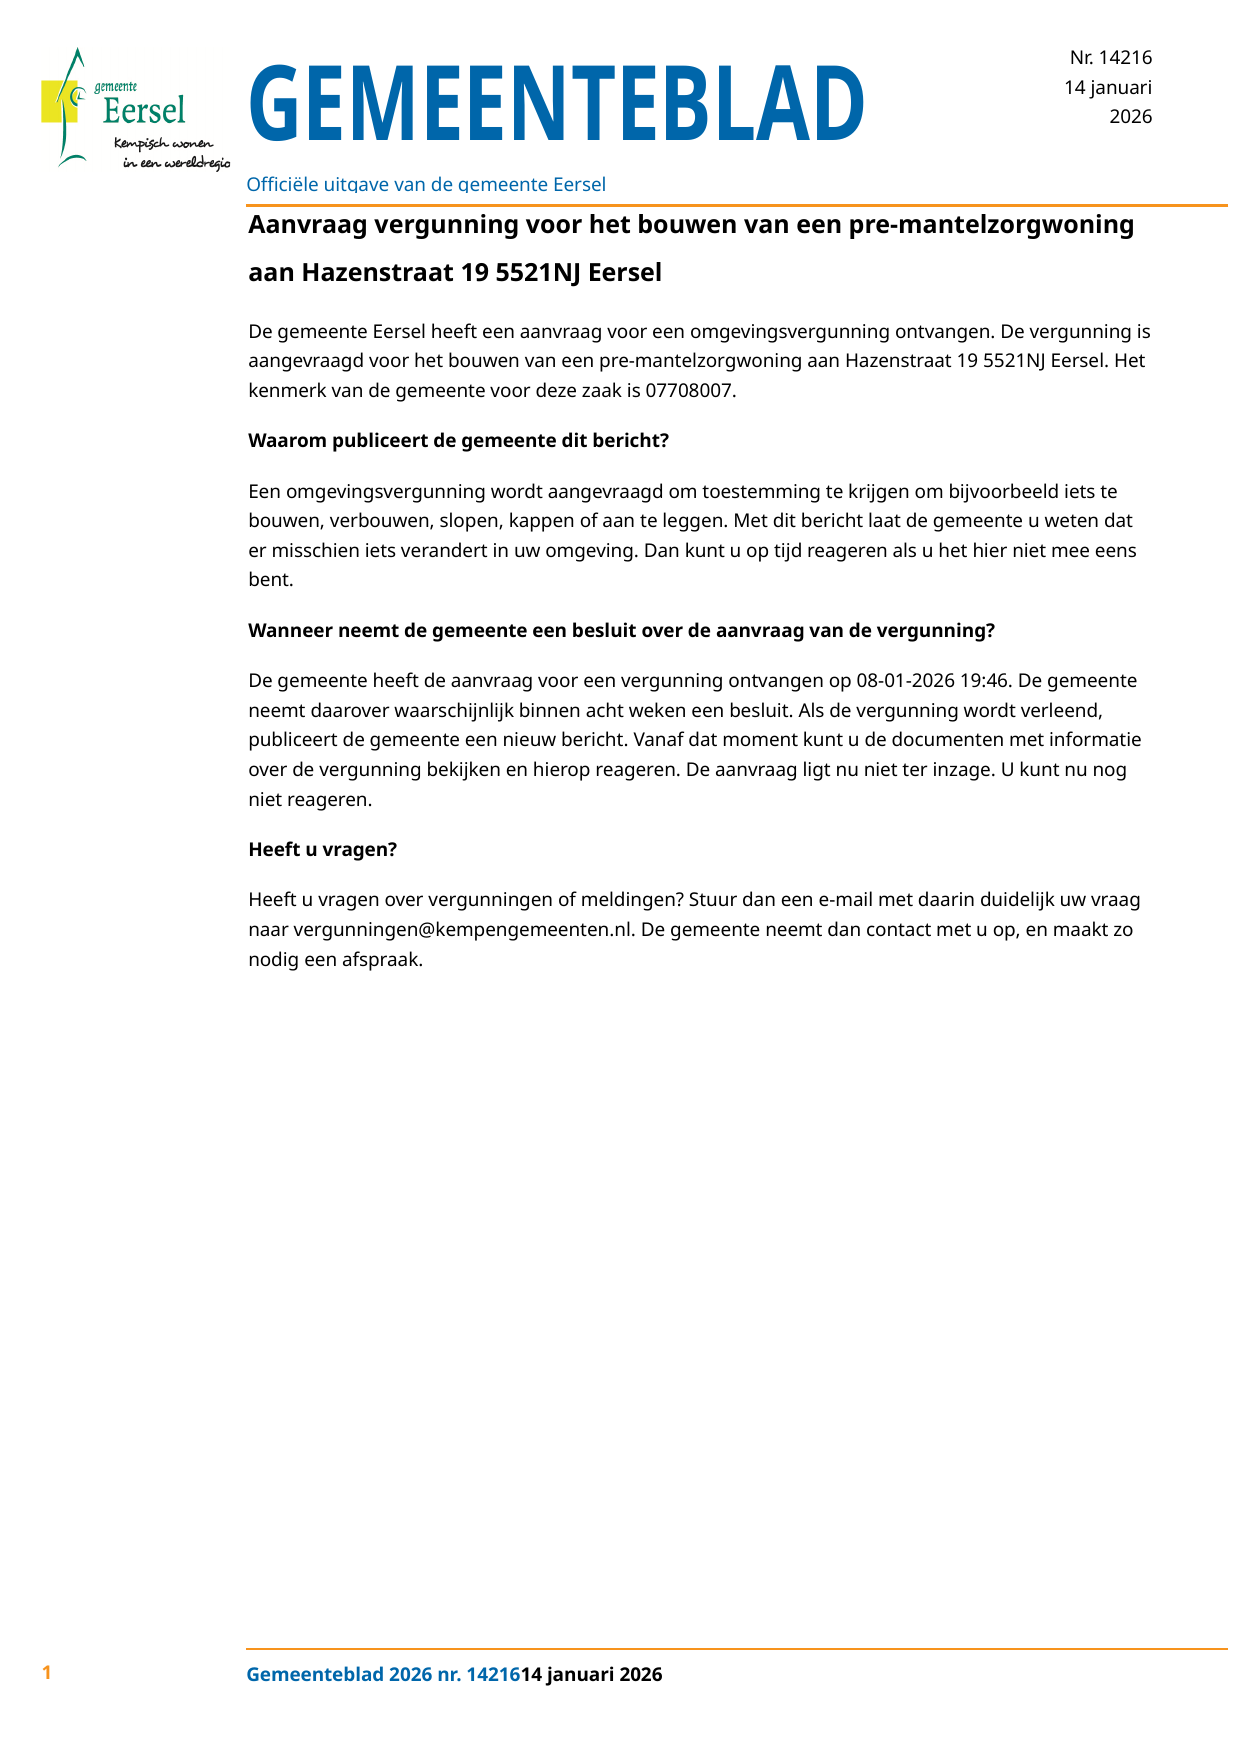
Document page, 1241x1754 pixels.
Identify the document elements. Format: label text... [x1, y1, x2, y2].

text De gemeente heeft de aanvraag voor een vergunning ontvangen op 08-01-2026 19:46. De gemeente neemt daarover waarschijnlijk binnen acht weken een besluit. Als de vergunning wordt verleend, publiceert de gemeente een nieuw bericht. Vanaf dat moment kunt u de documenten met informatie over de vergunning bekijken en hierop reageren. De aanvraag ligt nu niet ter inzage. U kunt nu nog niet reageren. [248, 667, 1152, 812]
text Aanvraag vergunning voor het bouwen van een pre-mantelzorgwoning aan Hazenstraat 19 5521NJ Eersel [248, 207, 1152, 288]
picture [41, 47, 231, 172]
text Een omgevingsvergunning wordt aangevraagd om toestemming te krijgen om bijvoorbeeld iets te bouwen, verbouwen, slopen, kappen of aan te leggen. Met dit bericht laat de gemeente u weten dat er misschien iets verandert in uw omgeving. Dan kunt u op tijd reageren als u het hier niet mee eens bent. [248, 478, 1152, 592]
text Heeft u vragen? [248, 836, 1152, 862]
text Waarom publiceert de gemeente dit bericht? [248, 427, 1152, 453]
text Wanneer neemt de gemeente een besluit over de aanvraag van de vergunning? [248, 617, 1152, 643]
text Heeft u vragen over vergunningen of meldingen? Stuur dan een e-mail met daarin duidelijk uw vraag naar vergunningen@kempengemeenten.nl. De gemeente neemt dan contact met u op, en maakt zo nodig een afspraak. [248, 887, 1152, 972]
text De gemeente Eersel heeft een aanvraag voor een omgevingsvergunning ontvangen. De vergunning is aangevraagd voor het bouwen van een pre-mantelzorgwoning aan Hazenstraat 19 5521NJ Eersel. Het kenmerk van de gemeente voor deze zaak is 07708007. [248, 318, 1152, 403]
